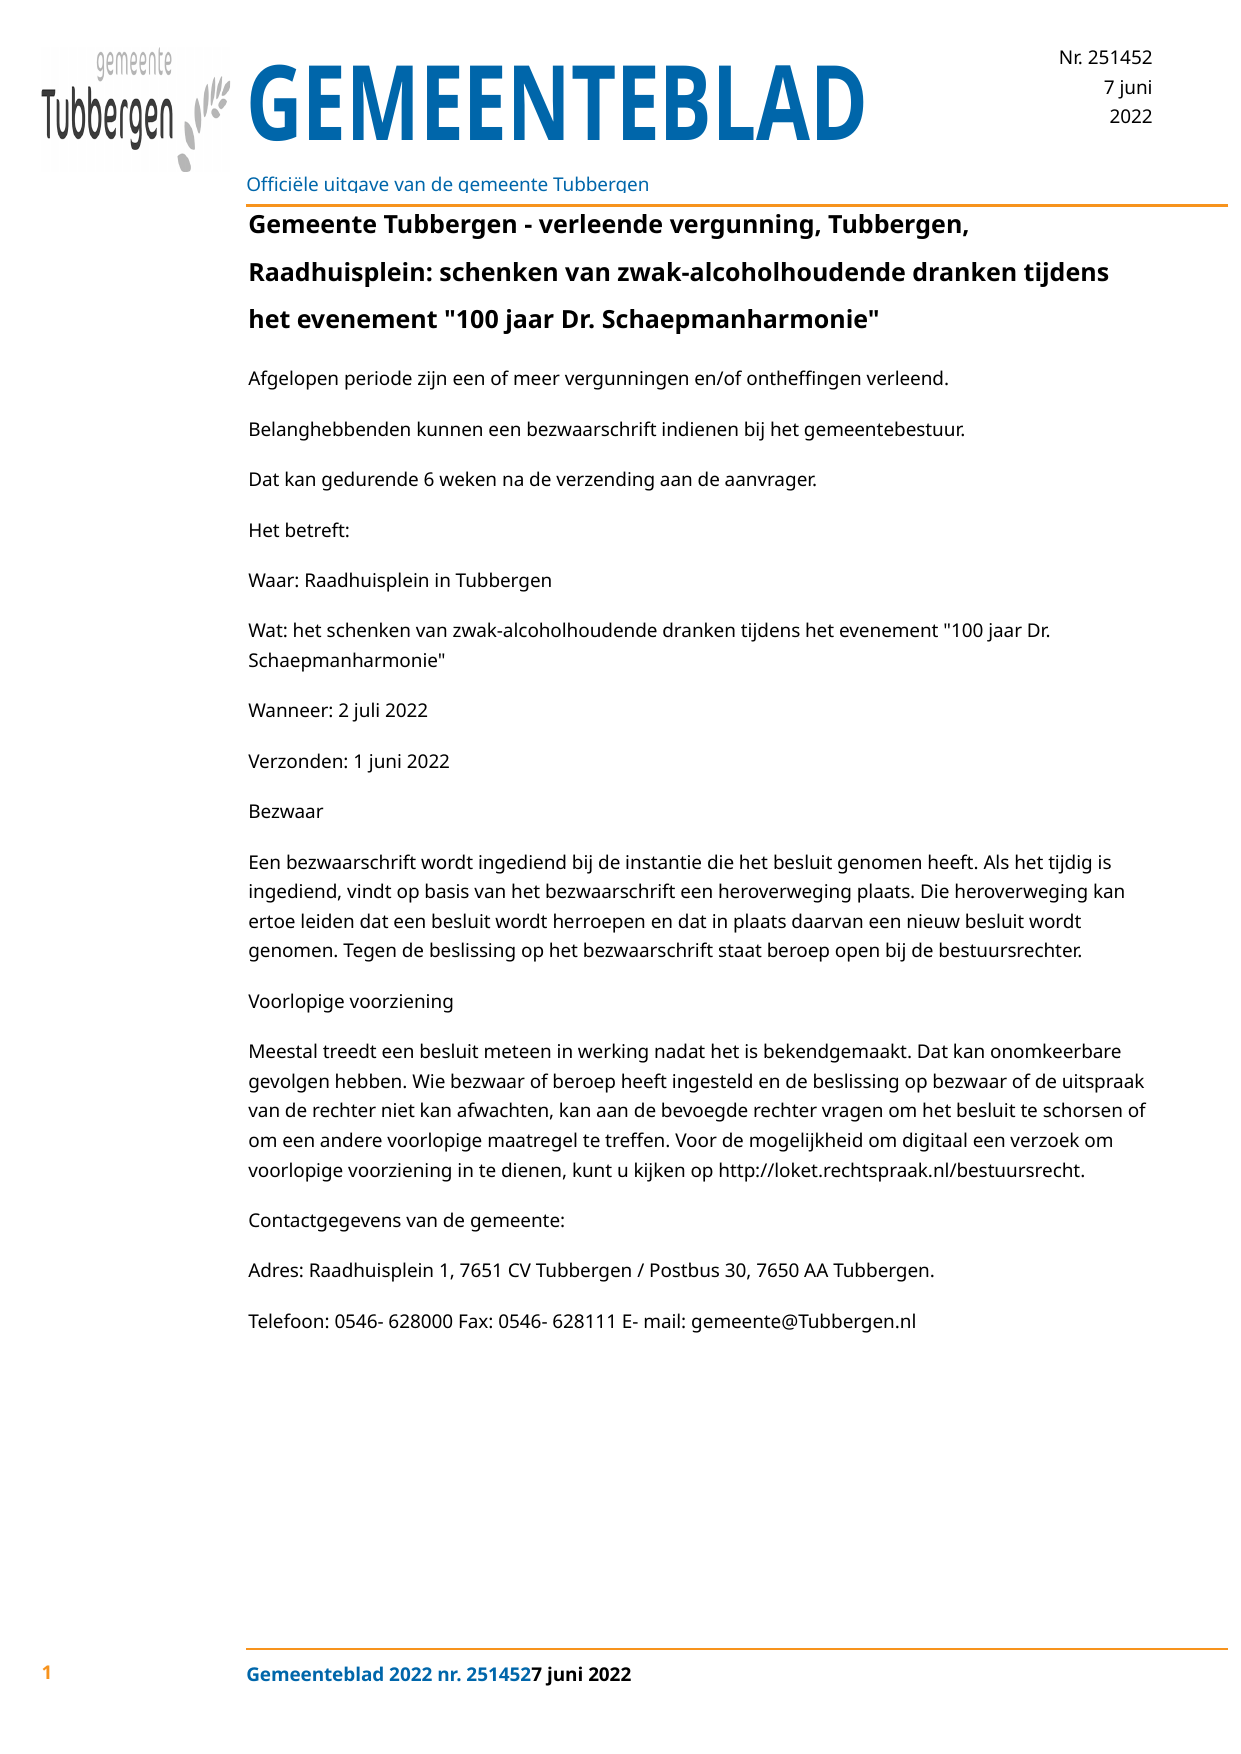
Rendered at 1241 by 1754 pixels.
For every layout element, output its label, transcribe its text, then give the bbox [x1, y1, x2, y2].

text Afgelopen periode zijn een of meer vergunningen en/of ontheffingen verleend. [248, 366, 1152, 391]
text Belanghebbenden kunnen een bezwaarschrift indienen bij het gemeentebestuur. [248, 416, 1152, 442]
text Telefoon: 0546- 628000 Fax: 0546- 628111 E- mail: gemeente@Tubbergen.nl [248, 1308, 1152, 1334]
text Meestal treedt een besluit meteen in werking nadat het is bekendgemaakt. Dat kan onomkeerbare gevolgen hebben. Wie bezwaar of beroep heeft ingesteld en de beslissing op bezwaar of de uitspraak van de rechter niet kan afwachten, kan aan de bevoegde rechter vragen om het besluit te schorsen of om een andere voorlopige maatregel te treffen. Voor de mogelijkheid om digitaal een verzoek om voorlopige voorziening in te dienen, kunt u kijken op http://loket.rechtspraak.nl/bestuursrecht. [248, 1038, 1152, 1182]
text Voorlopige voorziening [248, 988, 1152, 1014]
text Dat kan gedurende 6 weken na de verzending aan de aanvrager. [248, 466, 1152, 492]
text Een bezwaarschrift wordt ingediend bij de instantie die het besluit genomen heeft. Als het tijdig is ingediend, vindt op basis van het bezwaarschrift een heroverweging plaats. Die heroverweging kan ertoe leiden dat een besluit wordt herroepen en dat in plaats daarvan een nieuw besluit wordt genomen. Tegen de beslissing op het bezwaarschrift staat beroep open bij de bestuursrechter. [248, 849, 1152, 963]
text Wanneer: 2 juli 2022 [248, 698, 1152, 723]
picture [41, 47, 231, 172]
text Contactgegevens van de gemeente: [248, 1207, 1152, 1233]
text Bezwaar [248, 798, 1152, 824]
text Waar: Raadhuisplein in Tubbergen [248, 567, 1152, 593]
text Adres: Raadhuisplein 1, 7651 CV Tubbergen / Postbus 30, 7650 AA Tubbergen. [248, 1258, 1152, 1283]
text Het betreft: [248, 517, 1152, 542]
text Wat: het schenken van zwak-alcoholhoudende dranken tijdens het evenement "100 jaar Dr. Schaepmanharmonie" [248, 618, 1152, 673]
text Verzonden: 1 juni 2022 [248, 748, 1152, 774]
text Gemeente Tubbergen - verleende vergunning, Tubbergen, Raadhuisplein: schenken van zwak-alcoholhoudende dranken tijdens het evenement "100 jaar Dr. Schaepmanharmonie" [248, 207, 1152, 336]
